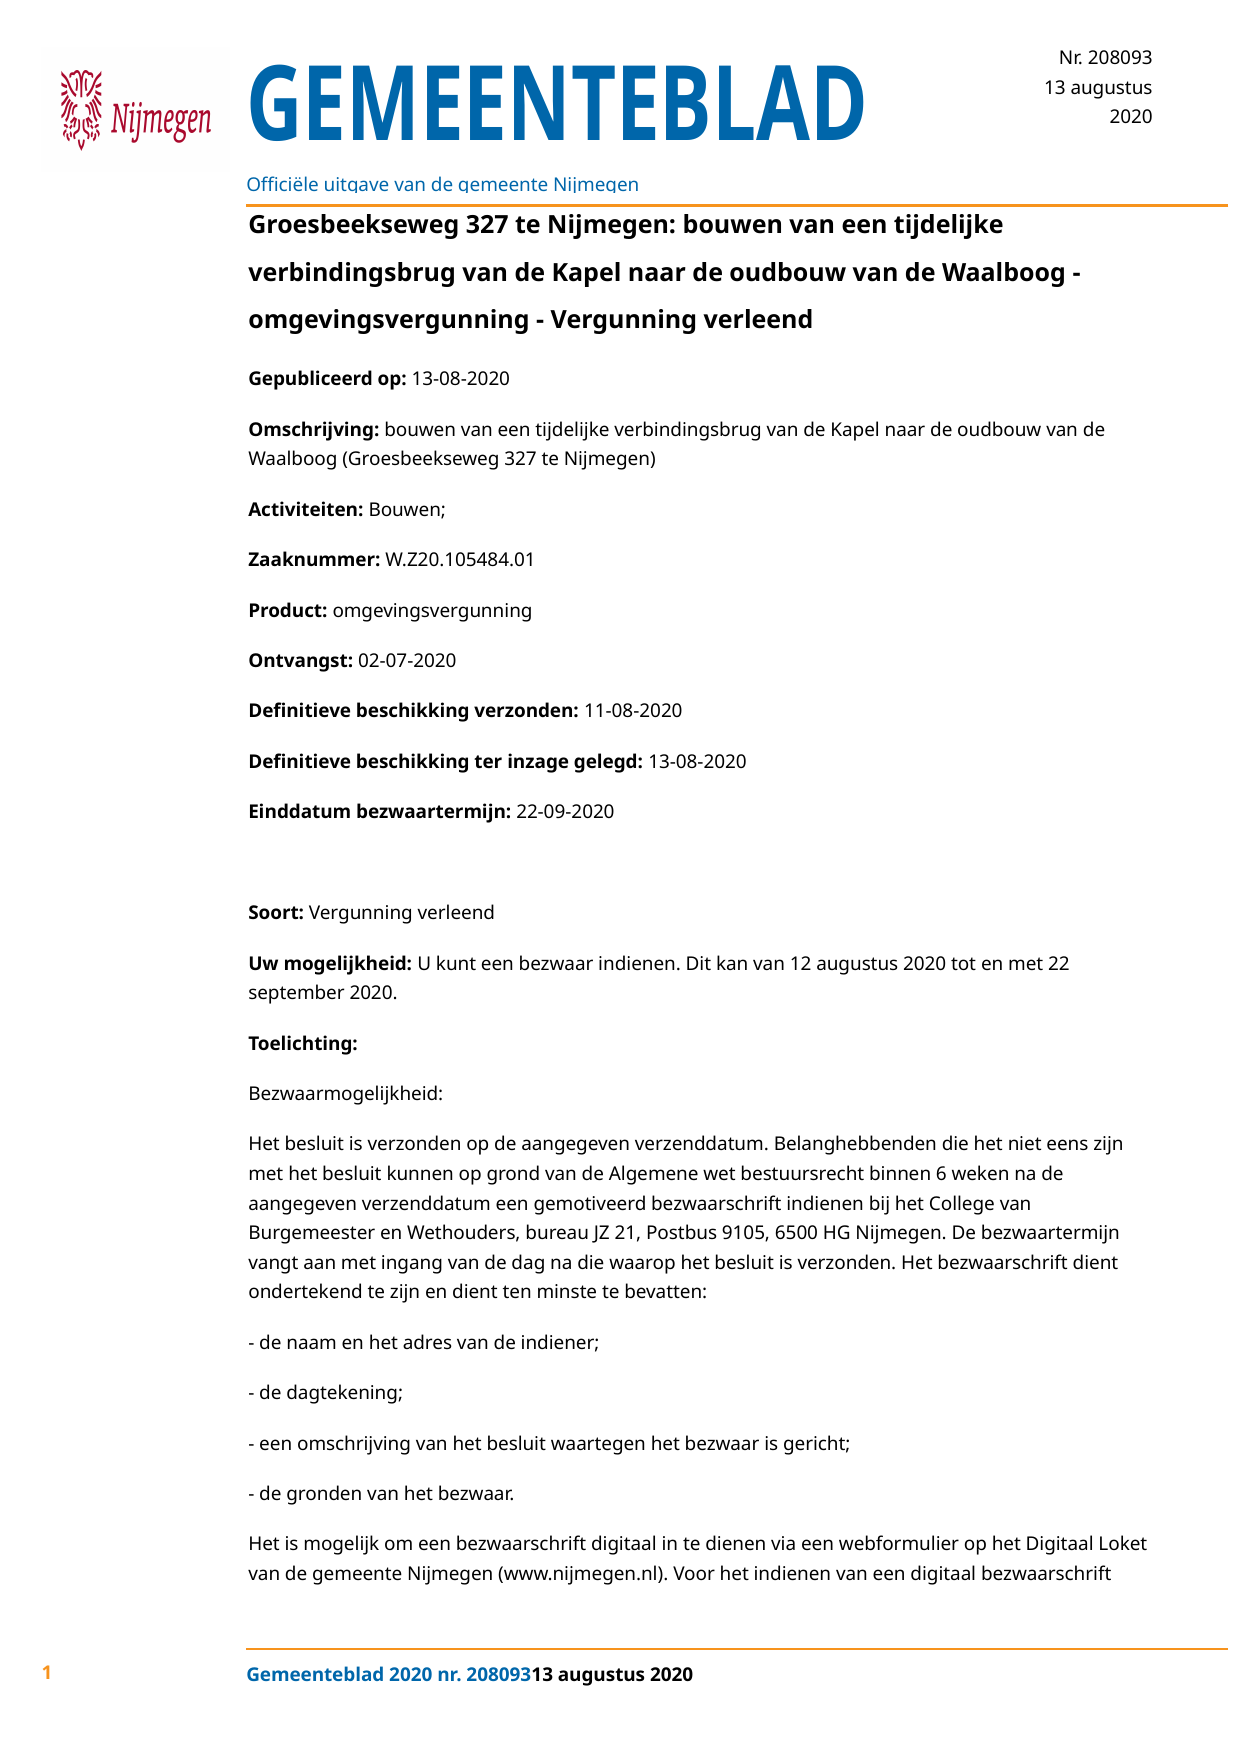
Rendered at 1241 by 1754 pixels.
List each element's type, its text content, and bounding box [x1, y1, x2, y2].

text Toelichting: [248, 1030, 1152, 1055]
text Bezwaarmogelijkheid: [248, 1080, 1152, 1106]
text Definitieve beschikking verzonden: 11-08-2020 [248, 698, 1152, 723]
text Activiteiten: Bouwen; [248, 496, 1152, 522]
text Uw mogelijkheid: U kunt een bezwaar indienen. Dit kan van 12 augustus 2020 tot en met 22 september 2020. [248, 950, 1152, 1005]
text - de gronden van het bezwaar. [248, 1480, 1152, 1506]
text - de naam en het adres van de indiener; [248, 1329, 1152, 1354]
text Het besluit is verzonden op de aangegeven verzenddatum. Belanghebbenden die het niet eens zijn met het besluit kunnen op grond van de Algemene wet bestuursrecht binnen 6 weken na de aangegeven verzenddatum een gemotiveerd bezwaarschrift indienen bij het College van Burgemeester en Wethouders, bureau JZ 21, Postbus 9105, 6500 HG Nijmegen. De bezwaartermijn vangt aan met ingang van de dag na die waarop het besluit is verzonden. Het bezwaarschrift dient ondertekend te zijn en dient ten minste te bevatten: [248, 1131, 1152, 1304]
text - de dagtekening; [248, 1379, 1152, 1405]
text Ontvangst: 02-07-2020 [248, 647, 1152, 673]
text Soort: Vergunning verleend [248, 899, 1152, 925]
text Product: omgevingsvergunning [248, 597, 1152, 622]
text Definitieve beschikking ter inzage gelegd: 13-08-2020 [248, 748, 1152, 774]
text Het is mogelijk om een bezwaarschrift digitaal in te dienen via een webformulier op het Digitaal Loket van de gemeente Nijmegen (www.nijmegen.nl). Voor het indienen van een digitaal bezwaarschrift [248, 1531, 1152, 1586]
text Omschrijving: bouwen van een tijdelijke verbindingsbrug van de Kapel naar de oudbouw van de Waalboog (Groesbeekseweg 327 te Nijmegen) [248, 416, 1152, 471]
text Zaaknummer: W.Z20.105484.01 [248, 546, 1152, 572]
text - een omschrijving van het besluit waartegen het bezwaar is gericht; [248, 1430, 1152, 1455]
text Einddatum bezwaartermijn: 22-09-2020 [248, 798, 1152, 824]
text Gepubliceerd op: 13-08-2020 [248, 366, 1152, 391]
picture [41, 47, 231, 172]
text Groesbeekseweg 327 te Nijmegen: bouwen van een tijdelijke verbindingsbrug van de Kapel naar de oudbouw van de Waalboog - omgevingsvergunning - Vergunning verleend [248, 207, 1152, 336]
